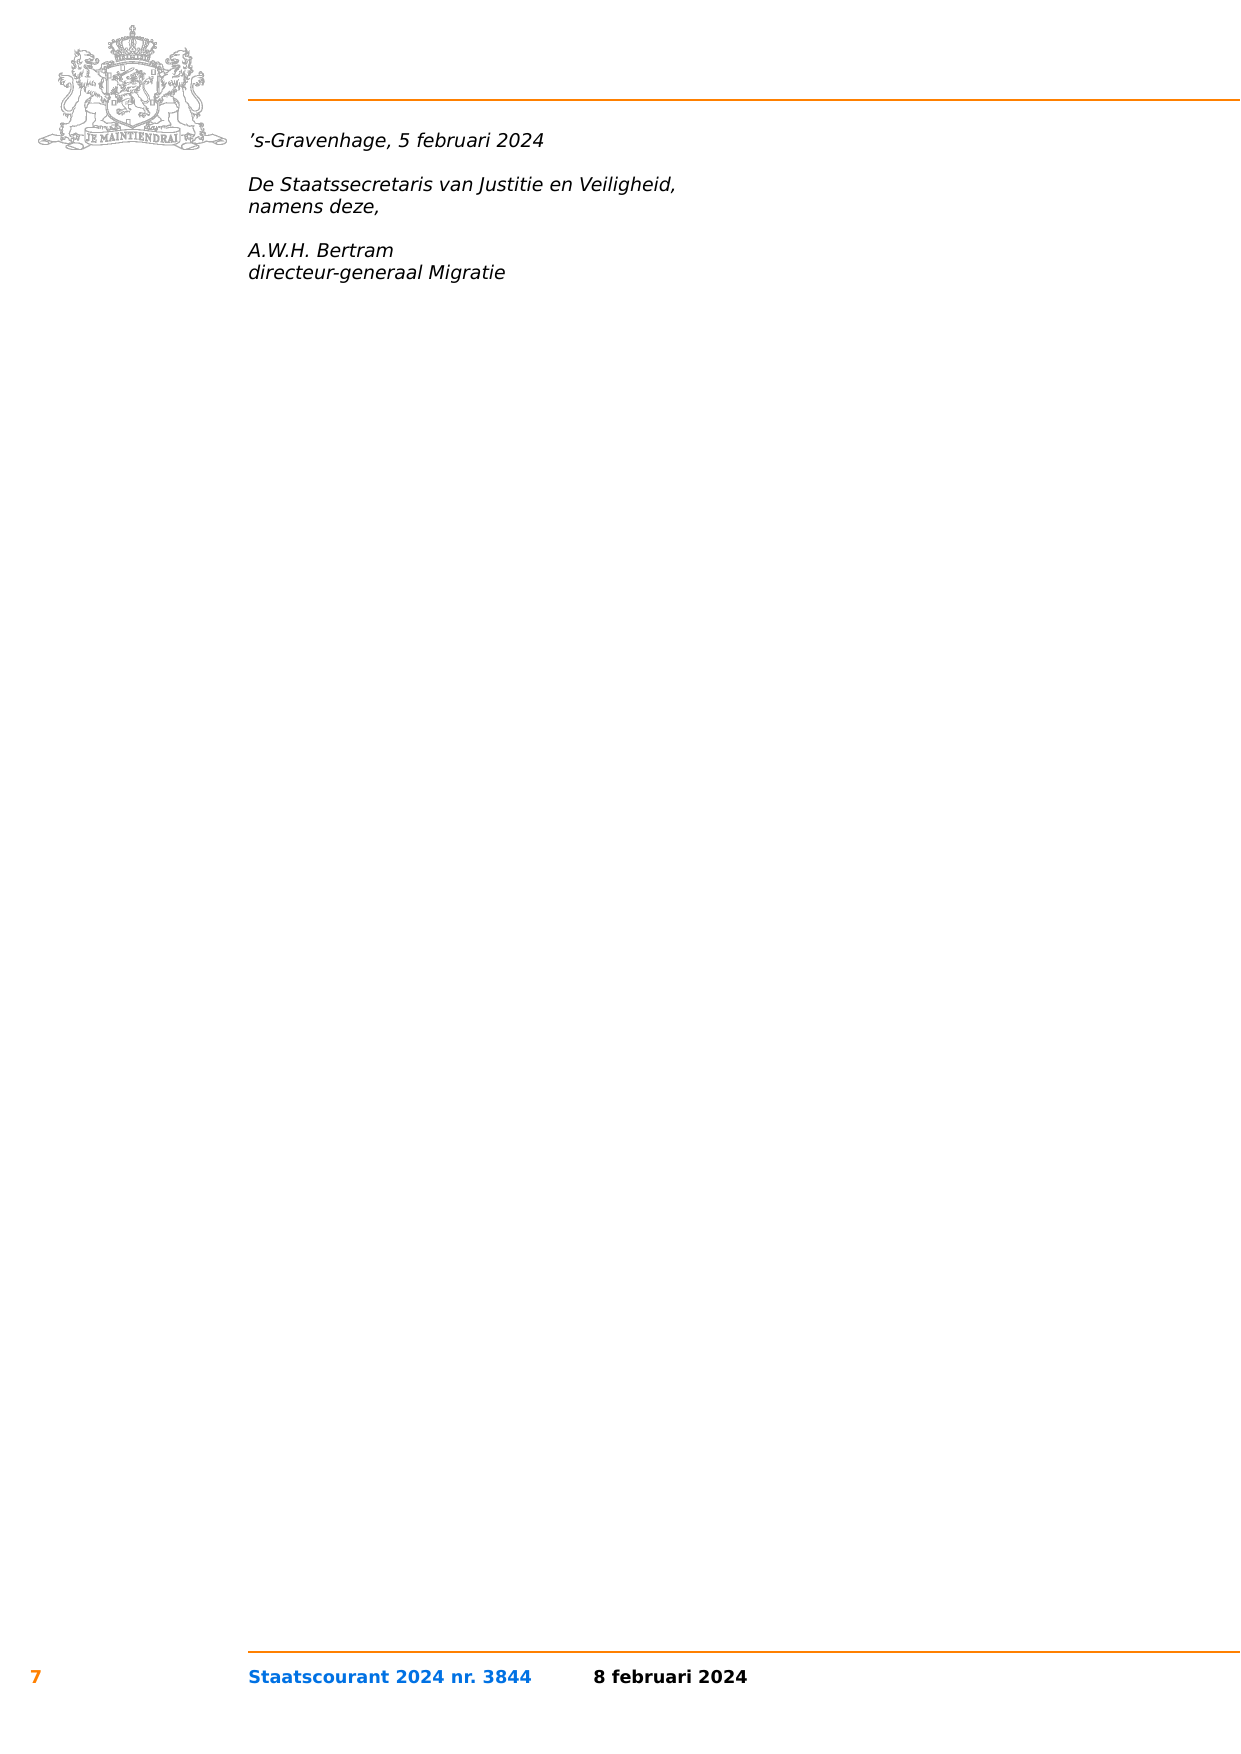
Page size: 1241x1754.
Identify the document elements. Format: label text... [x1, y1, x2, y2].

text ’s-Gravenhage, 5 februari 2024 [248, 130, 1163, 152]
picture [38, 25, 227, 150]
text De Staatssecretaris van Justitie en Veiligheid, namens deze, A.W.H. Bertram directeur-generaal Migratie [248, 174, 1163, 284]
